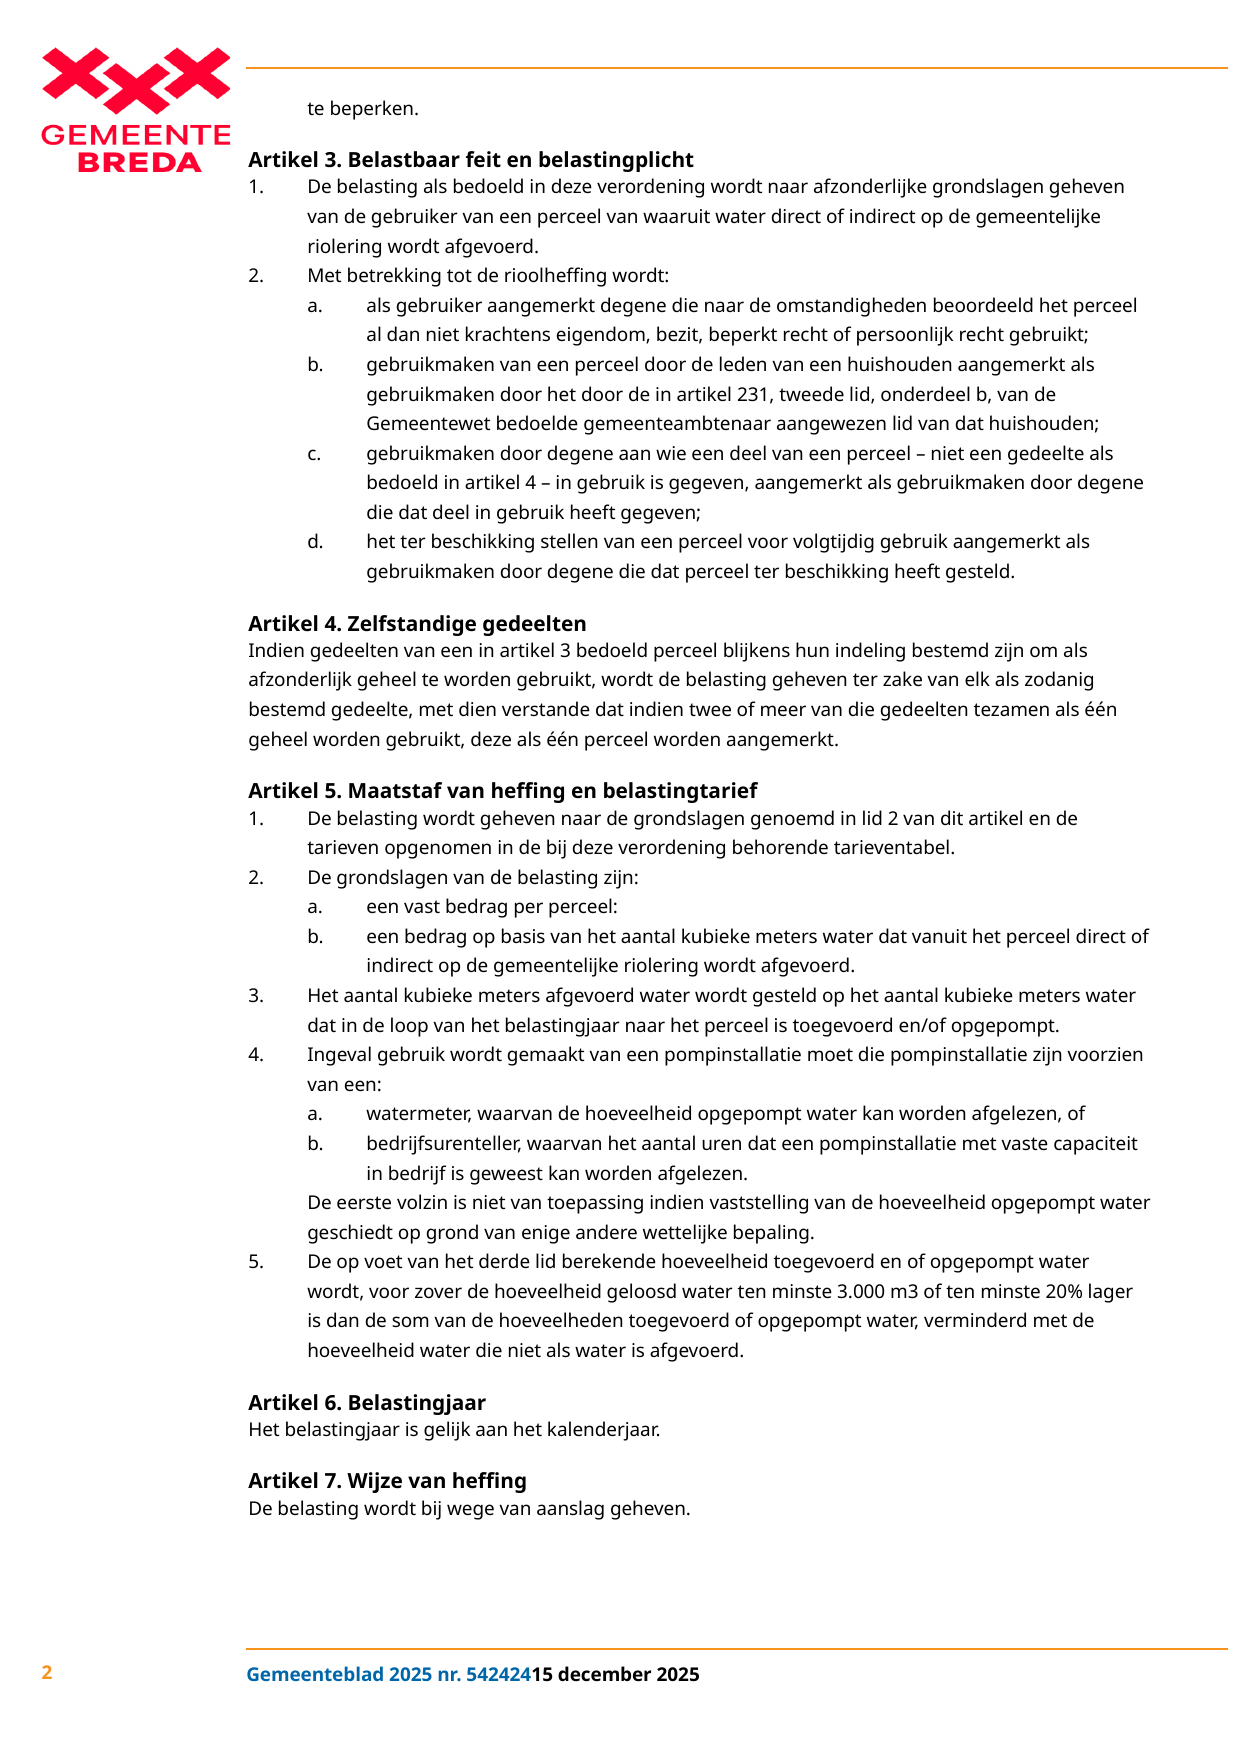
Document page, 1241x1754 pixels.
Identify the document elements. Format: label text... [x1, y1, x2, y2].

text Artikel 3. Belastbaar feit en belastingplicht [248, 145, 1152, 174]
list De op voet van het derde lid berekende hoeveelheid toegevoerd en of opgepompt water wordt, voor zover de hoeveelheid geloosd water ten minste 3.000 m3 of ten minste 20% lager is dan de som van de hoeveelheden toegevoerd of opgepompt water, verminderd met de hoeveelheid water die niet als water is afgevoerd. [248, 1248, 1152, 1363]
list bedrijfsurenteller, waarvan het aantal uren dat een pompinstallatie met vaste capaciteit in bedrijf is geweest kan worden afgelezen. [307, 1130, 1152, 1185]
list De belasting wordt geheven naar de grondslagen genoemd in lid 2 van dit artikel en de tarieven opgenomen in de bij deze verordening behorende tarieventabel. [248, 805, 1152, 860]
list gebruikmaken van een perceel door de leden van een huishouden aangemerkt als gebruikmaken door het door de in artikel 231, tweede lid, onderdeel b, van de Gemeentewet bedoelde gemeenteambtenaar aangewezen lid van dat huishouden; [307, 351, 1152, 436]
text Het belastingjaar is gelijk aan het kalenderjaar. [248, 1416, 1152, 1442]
list De eerste volzin is niet van toepassing indien vaststelling van de hoeveelheid opgepompt water geschiedt op grond van enige andere wettelijke bepaling. [248, 1189, 1152, 1244]
list gebruikmaken door degene aan wie een deel van een perceel – niet een gedeelte als bedoeld in artikel 4 – in gebruik is gegeven, aangemerkt als gebruikmaken door degene die dat deel in gebruik heeft gegeven; [307, 440, 1152, 525]
list te beperken. [248, 95, 1152, 121]
list De grondslagen van de belasting zijn: [248, 864, 1152, 889]
list Ingeval gebruik wordt gemaakt van een pompinstallatie moet die pompinstallatie zijn voorzien van een: [248, 1041, 1152, 1097]
picture [41, 47, 231, 172]
text Artikel 4. Zelfstandige gedeelten [248, 609, 1152, 637]
text Artikel 6. Belastingjaar [248, 1388, 1152, 1416]
list een vast bedrag per perceel: [307, 893, 1152, 919]
list als gebruiker aangemerkt degene die naar de omstandigheden beoordeeld het perceel al dan niet krachtens eigendom, bezit, beperkt recht of persoonlijk recht gebruikt; [307, 292, 1152, 347]
text Artikel 5. Maatstaf van heffing en belastingtarief [248, 776, 1152, 805]
list Het aantal kubieke meters afgevoerd water wordt gesteld op het aantal kubieke meters water dat in de loop van het belastingjaar naar het perceel is toegevoerd en/of opgepompt. [248, 982, 1152, 1037]
list De belasting als bedoeld in deze verordening wordt naar afzonderlijke grondslagen geheven van de gebruiker van een perceel van waaruit water direct of indirect op de gemeentelijke riolering wordt afgevoerd. [248, 174, 1152, 258]
list het ter beschikking stellen van een perceel voor volgtijdig gebruik aangemerkt als gebruikmaken door degene die dat perceel ter beschikking heeft gesteld. [307, 529, 1152, 584]
text De belasting wordt bij wege van aanslag geheven. [248, 1495, 1152, 1521]
list watermeter, waarvan de hoeveelheid opgepompt water kan worden afgelezen, of [307, 1101, 1152, 1126]
list Met betrekking tot de rioolheffing wordt: [248, 262, 1152, 288]
text Artikel 7. Wijze van heffing [248, 1466, 1152, 1495]
text Indien gedeelten van een in artikel 3 bedoeld perceel blijkens hun indeling bestemd zijn om als afzonderlijk geheel te worden gebruikt, wordt de belasting geheven ter zake van elk als zodanig bestemd gedeelte, met dien verstande dat indien twee of meer van die gedeelten tezamen als één geheel worden gebruikt, deze als één perceel worden aangemerkt. [248, 637, 1152, 752]
list een bedrag op basis van het aantal kubieke meters water dat vanuit het perceel direct of indirect op de gemeentelijke riolering wordt afgevoerd. [307, 923, 1152, 978]
